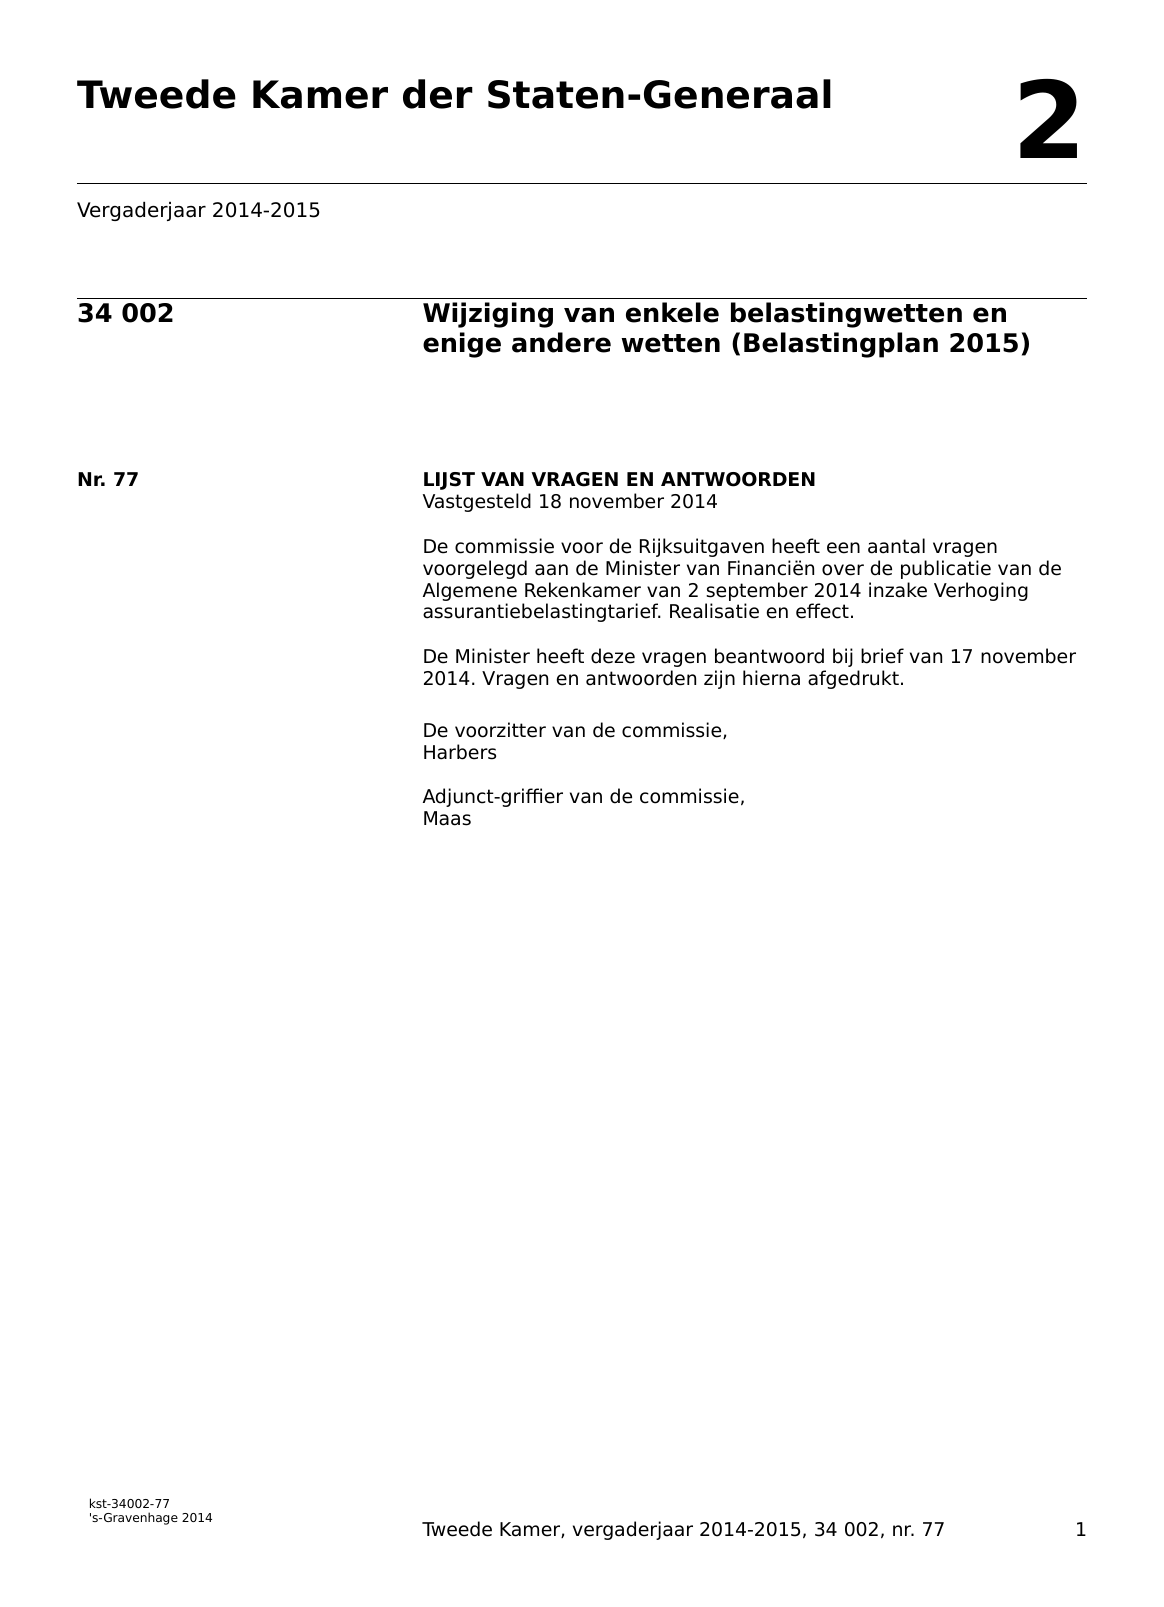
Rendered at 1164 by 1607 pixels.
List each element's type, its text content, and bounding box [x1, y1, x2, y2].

text 's-Gravenhage 2014 [88, 1511, 323, 1525]
table_header 2 [886, 59, 1087, 183]
text De commissie voor de Rijksuitgaven heeft een aantal vragen voorgelegd aan de Minister van Financiën over de publicatie van de Algemene Rekenkamer van 2 september 2014 inzake Verhoging assurantiebelastingtarief. Realisatie en effect. [422, 536, 1087, 623]
subtitle Nr. 77 LIJST VAN VRAGEN EN ANTWOORDEN [77, 469, 1087, 491]
table_header Tweede Kamer der Staten-Generaal [77, 59, 886, 183]
subtitle 34 002 Wijziging van enkele belastingwetten en enige andere wetten (Belastingplan 2015) [77, 299, 1087, 358]
text Adjunct-griffier van de commissie, Maas [422, 786, 1087, 830]
table_cell Vergaderjaar 2014-2015 [77, 184, 1087, 298]
text De voorzitter van de commissie, Harbers [422, 719, 1087, 763]
text Vastgesteld 18 november 2014 [422, 491, 1087, 513]
text De Minister heeft deze vragen beantwoord bij brief van 17 november 2014. Vragen en antwoorden zijn hierna afgedrukt. [422, 646, 1087, 689]
text kst-34002-77 [88, 1497, 323, 1511]
